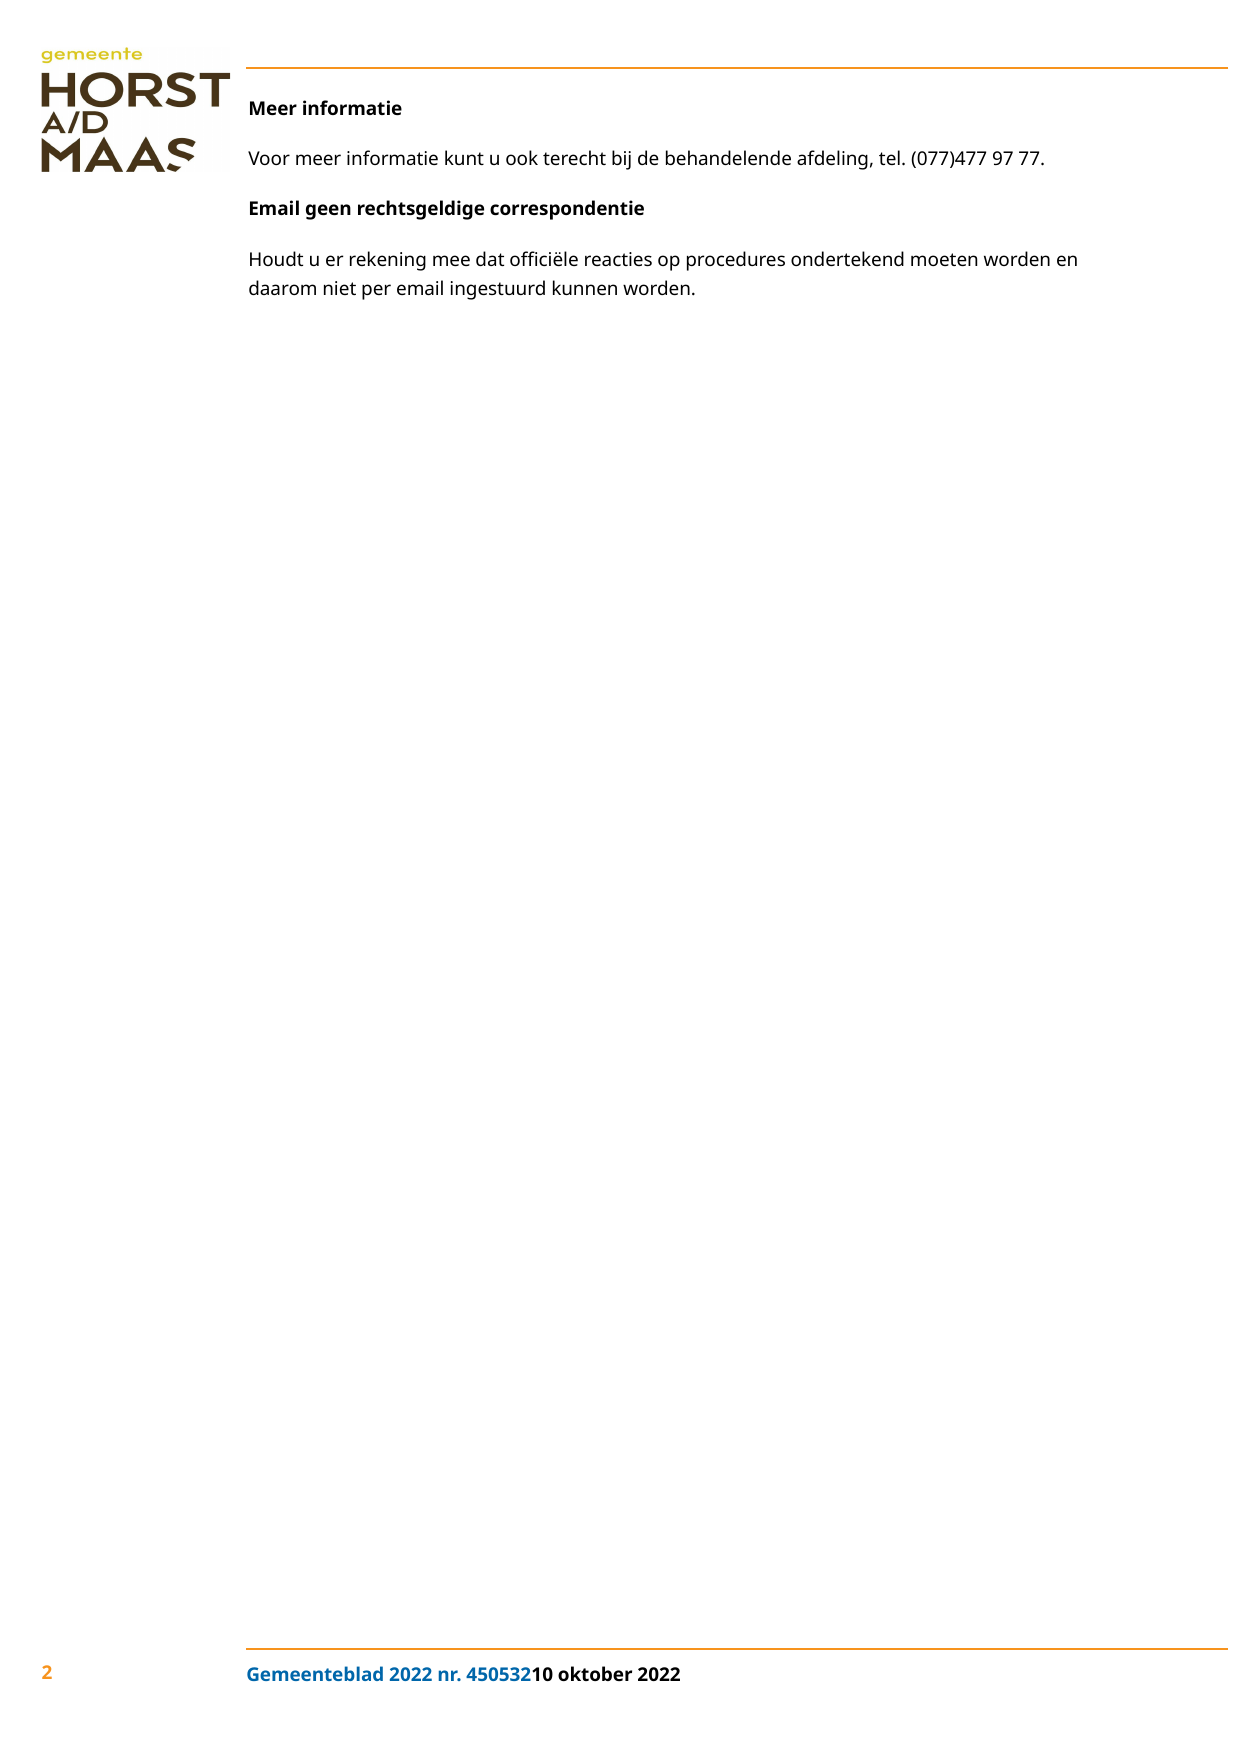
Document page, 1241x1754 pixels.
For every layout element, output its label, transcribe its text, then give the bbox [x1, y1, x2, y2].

text Voor meer informatie kunt u ook terecht bij de behandelende afdeling, tel. (077)477 97 77. [248, 145, 1152, 171]
text Email geen rechtsgeldige correspondentie [248, 196, 1152, 221]
picture [41, 47, 231, 172]
text Houdt u er rekening mee dat officiële reacties op procedures ondertekend moeten worden en daarom niet per email ingestuurd kunnen worden. [248, 246, 1152, 301]
text Meer informatie [248, 95, 1152, 121]
